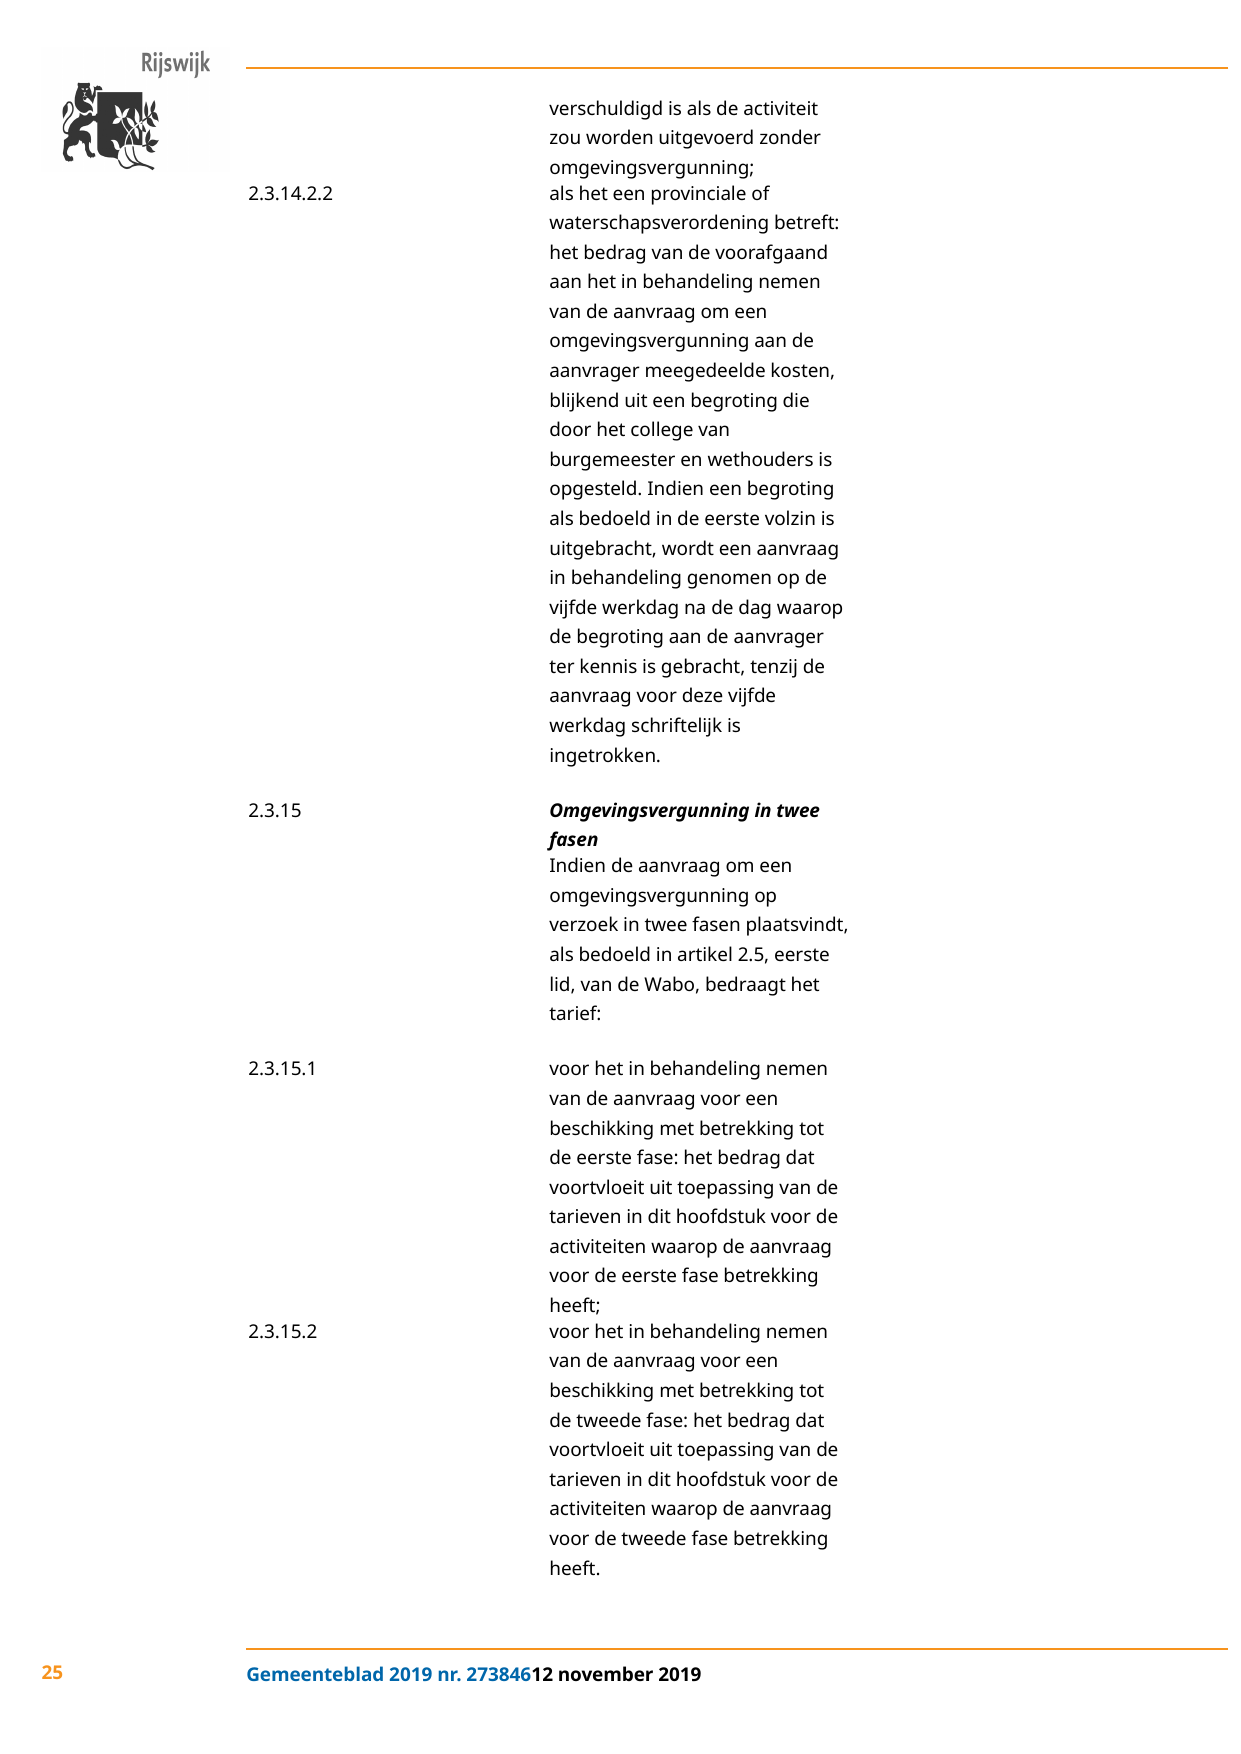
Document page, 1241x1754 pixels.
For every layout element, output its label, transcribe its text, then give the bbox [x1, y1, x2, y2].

table_cell 2.3.15.1 [248, 1056, 549, 1318]
table_cell verschuldigd is als de activiteit zou worden uitgevoerd zonder omgevingsvergunning; [549, 95, 850, 180]
table_cell [850, 180, 1152, 797]
table_cell [248, 853, 549, 1056]
table_cell voor het in behandeling nemen van de aanvraag voor een beschikking met betrekking tot de tweede fase: het bedrag dat voortvloeit uit toepassing van de tarieven in dit hoofdstuk voor de activiteiten waarop de aanvraag voor de tweede fase betrekking heeft. [549, 1318, 850, 1610]
table_cell als het een provinciale of waterschapsverordening betreft: het bedrag van de voorafgaand aan het in behandeling nemen van de aanvraag om een omgevingsvergunning aan de aanvrager meegedeelde kosten, blijkend uit een begroting die door het college van burgemeester en wethouders is opgesteld. Indien een begroting als bedoeld in de eerste volzin is uitgebracht, wordt een aanvraag in behandeling genomen op de vijfde werkdag na de dag waarop de begroting aan de aanvrager ter kennis is gebracht, tenzij de aanvraag voor deze vijfde werkdag schriftelijk is ingetrokken. [549, 180, 850, 797]
table_cell 2.3.15 [248, 797, 549, 852]
table_cell Omgevingsvergunning in twee fasen [549, 797, 850, 852]
table_cell [850, 95, 1152, 180]
table_cell voor het in behandeling nemen van de aanvraag voor een beschikking met betrekking tot de eerste fase: het bedrag dat voortvloeit uit toepassing van de tarieven in dit hoofdstuk voor de activiteiten waarop de aanvraag voor de eerste fase betrekking heeft; [549, 1056, 850, 1318]
table_cell Indien de aanvraag om een omgevingsvergunning op verzoek in twee fasen plaatsvindt, als bedoeld in artikel 2.5, eerste lid, van de Wabo, bedraagt het tarief: [549, 853, 850, 1056]
table_cell [850, 1056, 1152, 1318]
picture [41, 47, 231, 172]
table_cell [850, 853, 1152, 1056]
table_cell 2.3.15.2 [248, 1318, 549, 1610]
table_cell [850, 1318, 1152, 1610]
table_cell 2.3.14.2.2 [248, 180, 549, 797]
table_cell [850, 797, 1152, 852]
table_cell [248, 95, 549, 180]
